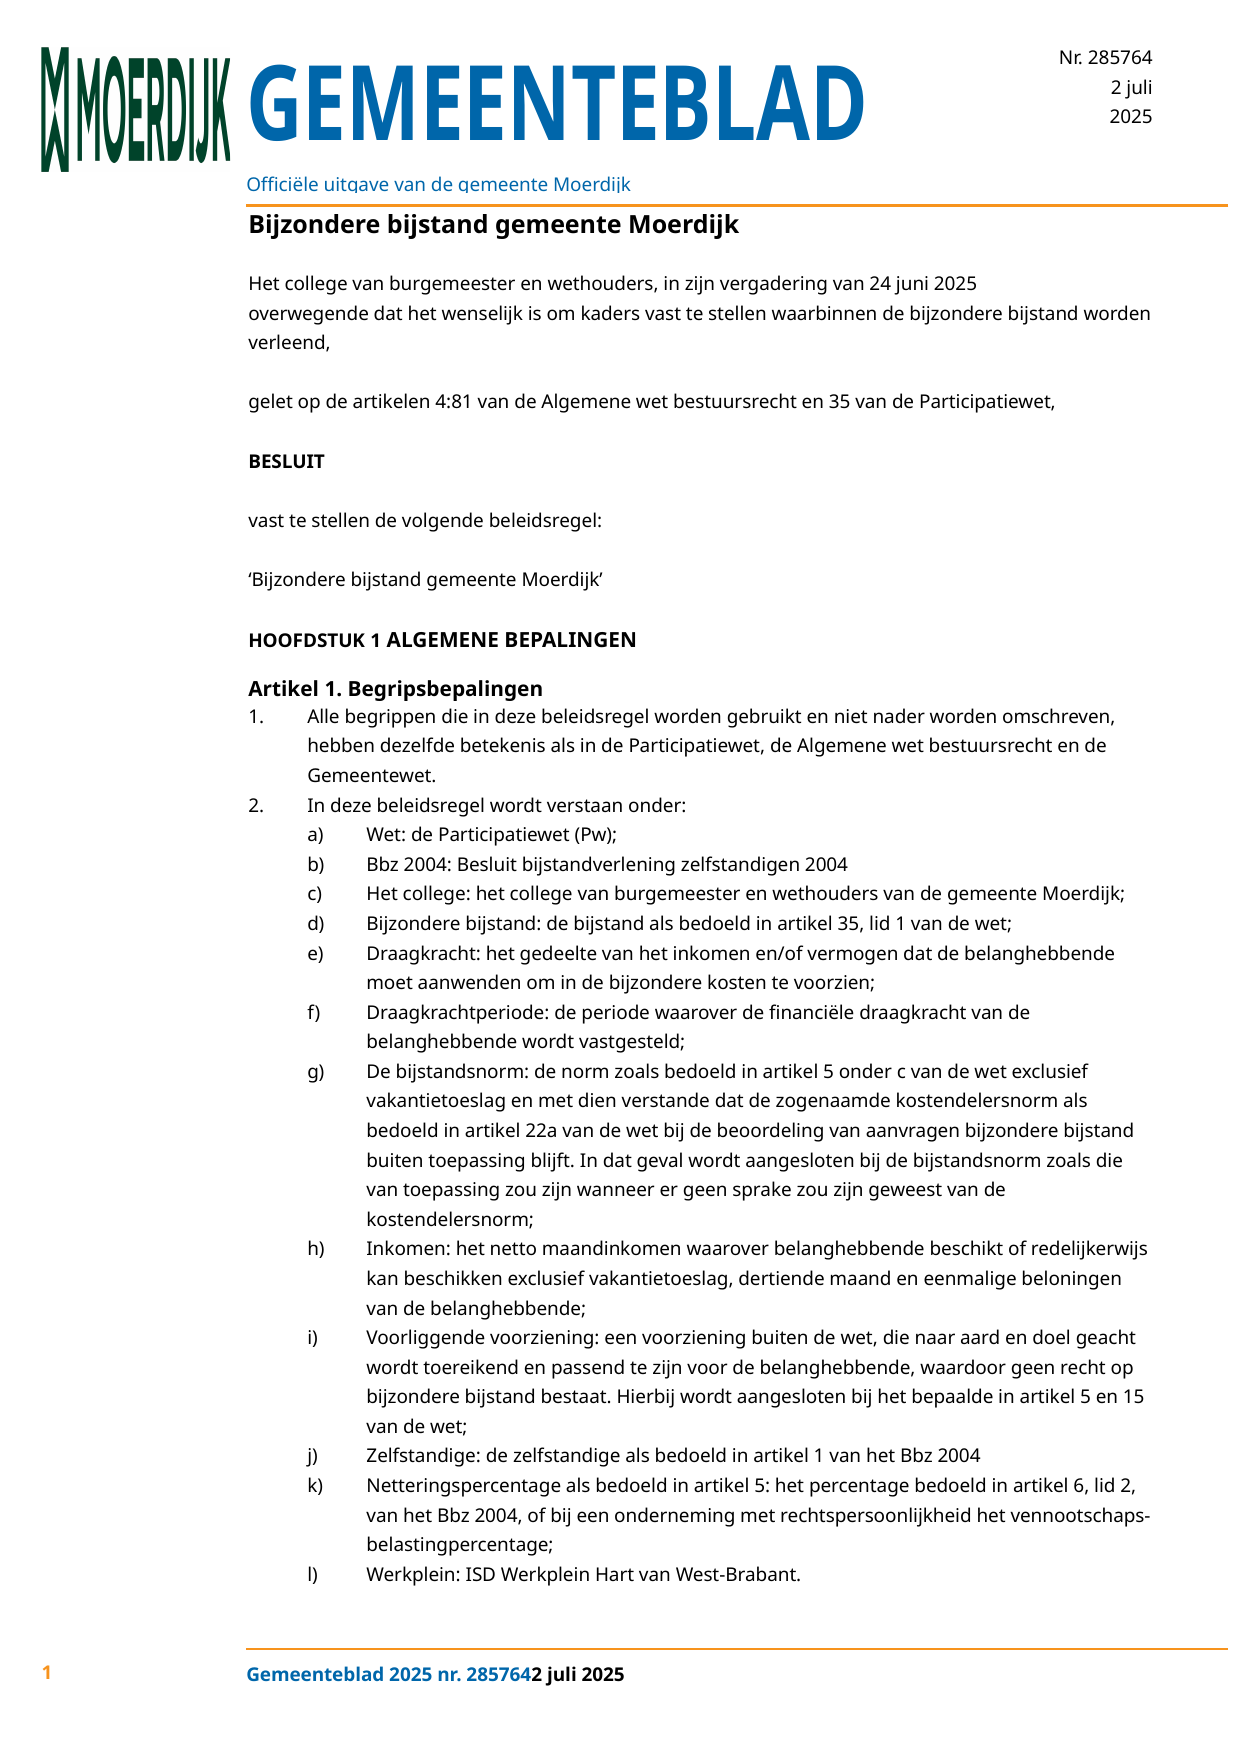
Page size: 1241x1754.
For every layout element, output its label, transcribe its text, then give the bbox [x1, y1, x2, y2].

text Bijzondere bijstand gemeente Moerdijk [248, 207, 1152, 241]
list De bijstandsnorm: de norm zoals bedoeld in artikel 5 onder c van de wet exclusief vakantietoeslag en met dien verstande dat de zogenaamde kostendelersnorm als bedoeld in artikel 22a van de wet bij de beoordeling van aanvragen bijzondere bijstand buiten toepassing blijft. In dat geval wordt aangesloten bij de bijstandsnorm zoals die van toepassing zou zijn wanneer er geen sprake zou zijn geweest van de kostendelersnorm; [307, 1058, 1152, 1232]
list In deze beleidsregel wordt verstaan onder: [248, 792, 1152, 817]
list Wet: de Participatiewet (Pw); [307, 821, 1152, 847]
text gelet op de artikelen 4:81 van de Algemene wet bestuursrecht en 35 van de Participatiewet, [248, 389, 1152, 414]
list Het college: het college van burgemeester en wethouders van de gemeente Moerdijk; [307, 881, 1152, 906]
list Voorliggende voorziening: een voorziening buiten de wet, die naar aard en doel geacht wordt toereikend en passend te zijn voor de belanghebbende, waardoor geen recht op bijzondere bijstand bestaat. Hierbij wordt aangesloten bij het bepaalde in artikel 5 en 15 van de wet; [307, 1324, 1152, 1439]
text overwegende dat het wenselijk is om kaders vast te stellen waarbinnen de bijzondere bijstand worden verleend, [248, 300, 1152, 355]
list Alle begrippen die in deze beleidsregel worden gebruikt en niet nader worden omschreven, hebben dezelfde betekenis als in de Participatiewet, de Algemene wet bestuursrecht en de Gemeentewet. [248, 703, 1152, 788]
list Draagkrachtperiode: de periode waarover de financiële draagkracht van de belanghebbende wordt vastgesteld; [307, 999, 1152, 1054]
list Werkplein: ISD Werkplein Hart van West-Brabant. [307, 1561, 1152, 1587]
list Bijzondere bijstand: de bijstand als bedoeld in artikel 35, lid 1 van de wet; [307, 910, 1152, 936]
list Inkomen: het netto maandinkomen waarover belanghebbende beschikt of redelijkerwijs kan beschikken exclusief vakantietoeslag, dertiende maand en eenmalige beloningen van de belanghebbende; [307, 1236, 1152, 1320]
list Netteringspercentage als bedoeld in artikel 5: het percentage bedoeld in artikel 6, lid 2, van het Bbz 2004, of bij een onderneming met rechtspersoonlijkheid het vennootschaps-belastingpercentage; [307, 1472, 1152, 1557]
text HOOFDSTUK 1 ALGEMENE BEPALINGEN [248, 625, 1152, 654]
list Draagkracht: het gedeelte van het inkomen en/of vermogen dat de belanghebbende moet aanwenden om in de bijzondere kosten te voorzien; [307, 940, 1152, 995]
text BESLUIT [248, 448, 1152, 473]
text ‘Bijzondere bijstand gemeente Moerdijk’ [248, 566, 1152, 592]
text Artikel 1. Begripsbepalingen [248, 674, 1152, 703]
picture [41, 47, 231, 172]
list Zelfstandige: de zelfstandige als bedoeld in artikel 1 van het Bbz 2004 [307, 1443, 1152, 1468]
text Het college van burgemeester en wethouders, in zijn vergadering van 24 juni 2025 [248, 270, 1152, 296]
list Bbz 2004: Besluit bijstandverlening zelfstandigen 2004 [307, 851, 1152, 877]
text vast te stellen de volgende beleidsregel: [248, 507, 1152, 533]
